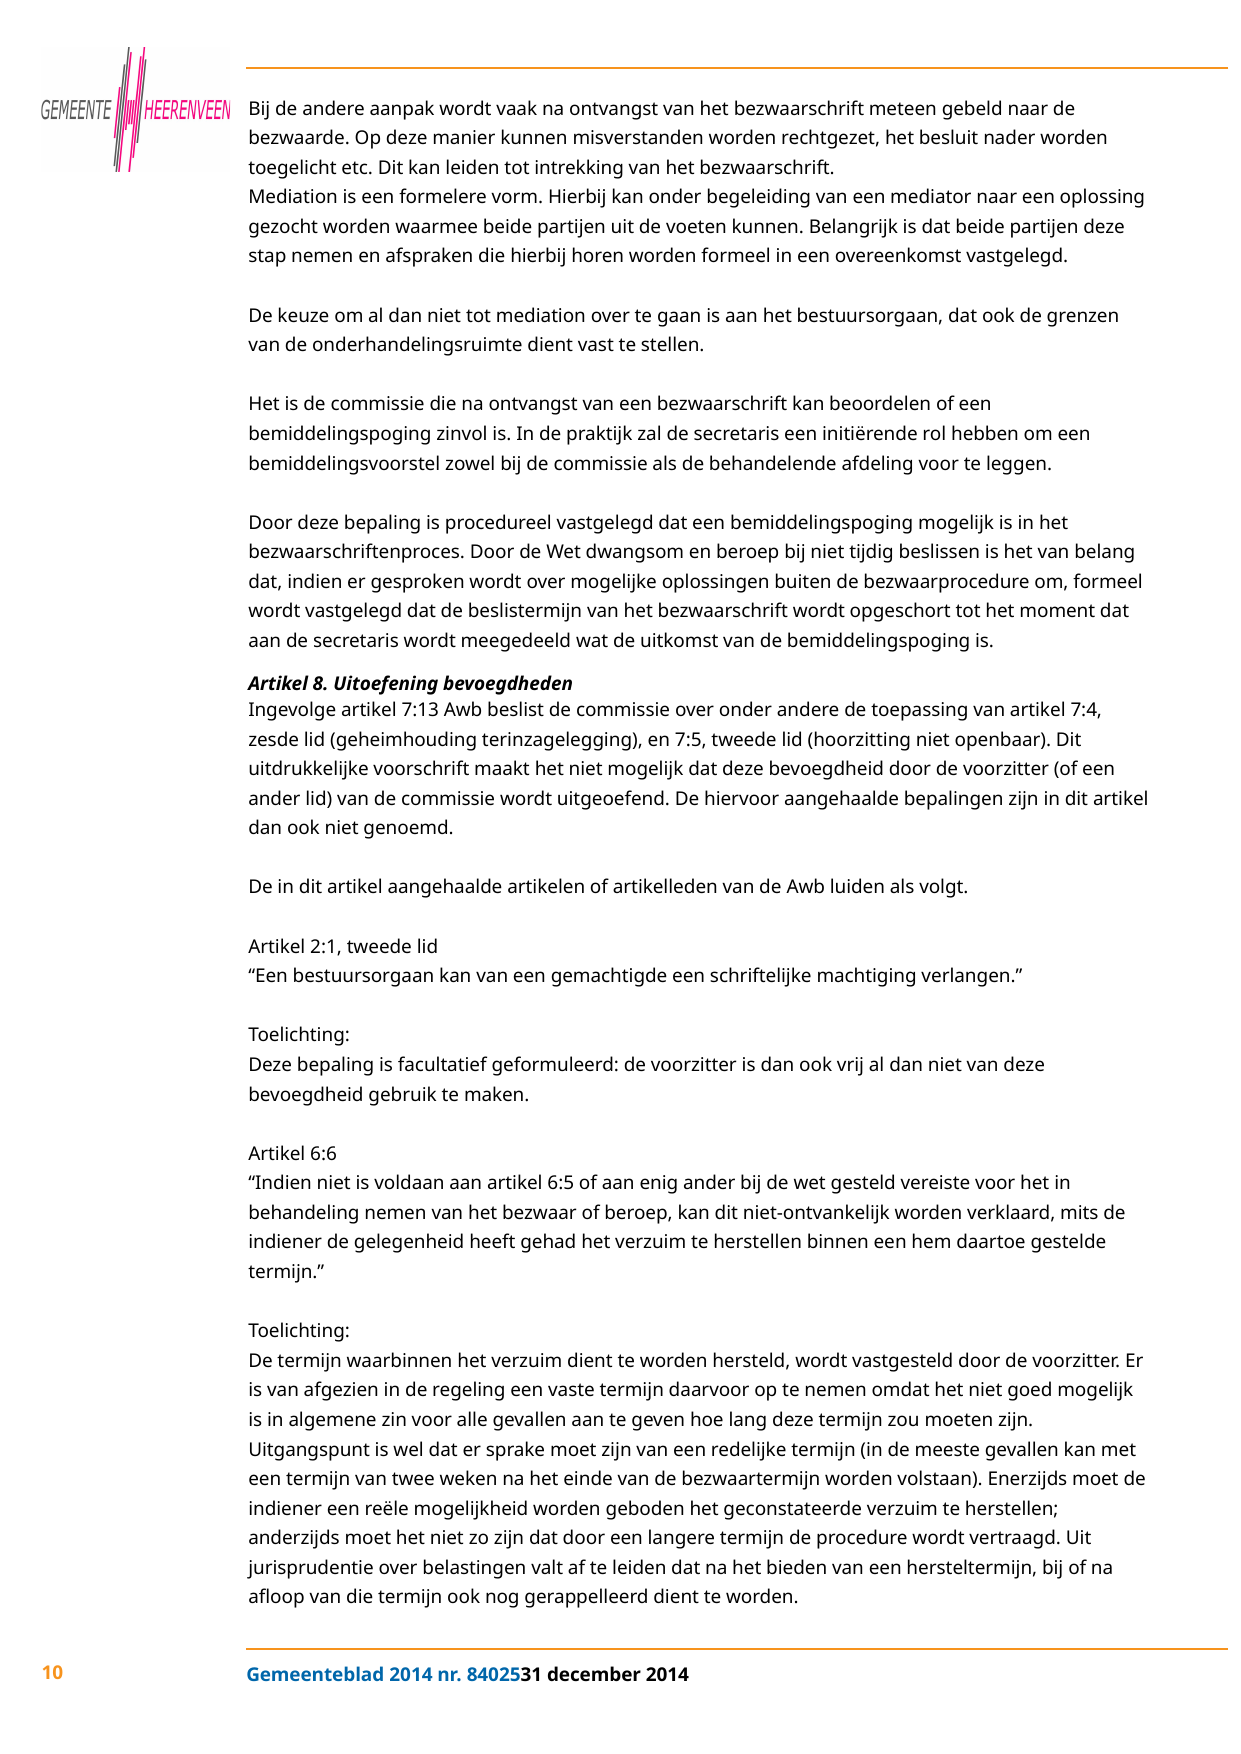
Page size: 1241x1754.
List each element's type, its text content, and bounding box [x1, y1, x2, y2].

text Artikel 2:1, tweede lid [248, 933, 1152, 958]
text Ingevolge artikel 7:13 Awb beslist de commissie over onder andere de toepassing van artikel 7:4, zesde lid (geheimhouding terinzagelegging), en 7:5, tweede lid (hoorzitting niet openbaar). Dit uitdrukkelijke voorschrift maakt het niet mogelijk dat deze bevoegdheid door de voorzitter (of een ander lid) van de commissie wordt uitgeoefend. De hiervoor aangehaalde bepalingen zijn in dit artikel dan ook niet genoemd. [248, 696, 1152, 840]
text De in dit artikel aangehaalde artikelen of artikelleden van de Awb luiden als volgt. [248, 874, 1152, 899]
picture [41, 47, 231, 172]
text Artikel 6:6 [248, 1140, 1152, 1166]
text Toelichting: [248, 1022, 1152, 1047]
text De termijn waarbinnen het verzuim dient te worden hersteld, wordt vastgesteld door de voorzitter. Er is van afgezien in de regeling een vaste termijn daarvoor op te nemen omdat het niet goed mogelijk is in algemene zin voor alle gevallen aan te geven hoe lang deze termijn zou moeten zijn. Uitgangspunt is wel dat er sprake moet zijn van een redelijke termijn (in de meeste gevallen kan met een termijn van twee weken na het einde van de bezwaartermijn worden volstaan). Enerzijds moet de indiener een reële mogelijkheid worden geboden het geconstateerde verzuim te herstellen; anderzijds moet het niet zo zijn dat door een langere termijn de procedure wordt vertraagd. Uit jurisprudentie over belastingen valt af te leiden dat na het bieden van een hersteltermijn, bij of na afloop van die termijn ook nog gerappelleerd dient te worden. [248, 1347, 1152, 1609]
text Toelichting: [248, 1317, 1152, 1343]
text Door deze bepaling is procedureel vastgelegd dat een bemiddelingspoging mogelijk is in het bezwaarschriftenproces. Door de Wet dwangsom en beroep bij niet tijdig beslissen is het van belang dat, indien er gesproken wordt over mogelijke oplossingen buiten de bezwaarprocedure om, formeel wordt vastgelegd dat de beslistermijn van het bezwaarschrift wordt opgeschort tot het moment dat aan de secretaris wordt meegedeeld wat de uitkomst van de bemiddelingspoging is. [248, 509, 1152, 653]
text Artikel 8. Uitoefening bevoegdheden [248, 670, 1152, 696]
text “Een bestuursorgaan kan van een gemachtigde een schriftelijke machtiging verlangen.” [248, 962, 1152, 988]
text Deze bepaling is facultatief geformuleerd: de voorzitter is dan ook vrij al dan niet van deze bevoegdheid gebruik te maken. [248, 1051, 1152, 1106]
text Mediation is een formelere vorm. Hierbij kan onder begeleiding van een mediator naar een oplossing gezocht worden waarmee beide partijen uit de voeten kunnen. Belangrijk is dat beide partijen deze stap nemen en afspraken die hierbij horen worden formeel in een overeenkomst vastgelegd. [248, 183, 1152, 268]
text Bij de andere aanpak wordt vaak na ontvangst van het bezwaarschrift meteen gebeld naar de bezwaarde. Op deze manier kunnen misverstanden worden rechtgezet, het besluit nader worden toegelicht etc. Dit kan leiden tot intrekking van het bezwaarschrift. [248, 95, 1152, 180]
text “Indien niet is voldaan aan artikel 6:5 of aan enig ander bij de wet gesteld vereiste voor het in behandeling nemen van het bezwaar of beroep, kan dit niet-ontvankelijk worden verklaard, mits de indiener de gelegenheid heeft gehad het verzuim te herstellen binnen een hem daartoe gestelde termijn.” [248, 1169, 1152, 1284]
text De keuze om al dan niet tot mediation over te gaan is aan het bestuursorgaan, dat ook de grenzen van de onderhandelingsruimte dient vast te stellen. [248, 302, 1152, 357]
text Het is de commissie die na ontvangst van een bezwaarschrift kan beoordelen of een bemiddelingspoging zinvol is. In de praktijk zal de secretaris een initiërende rol hebben om een bemiddelingsvoorstel zowel bij de commissie als de behandelende afdeling voor te leggen. [248, 391, 1152, 476]
